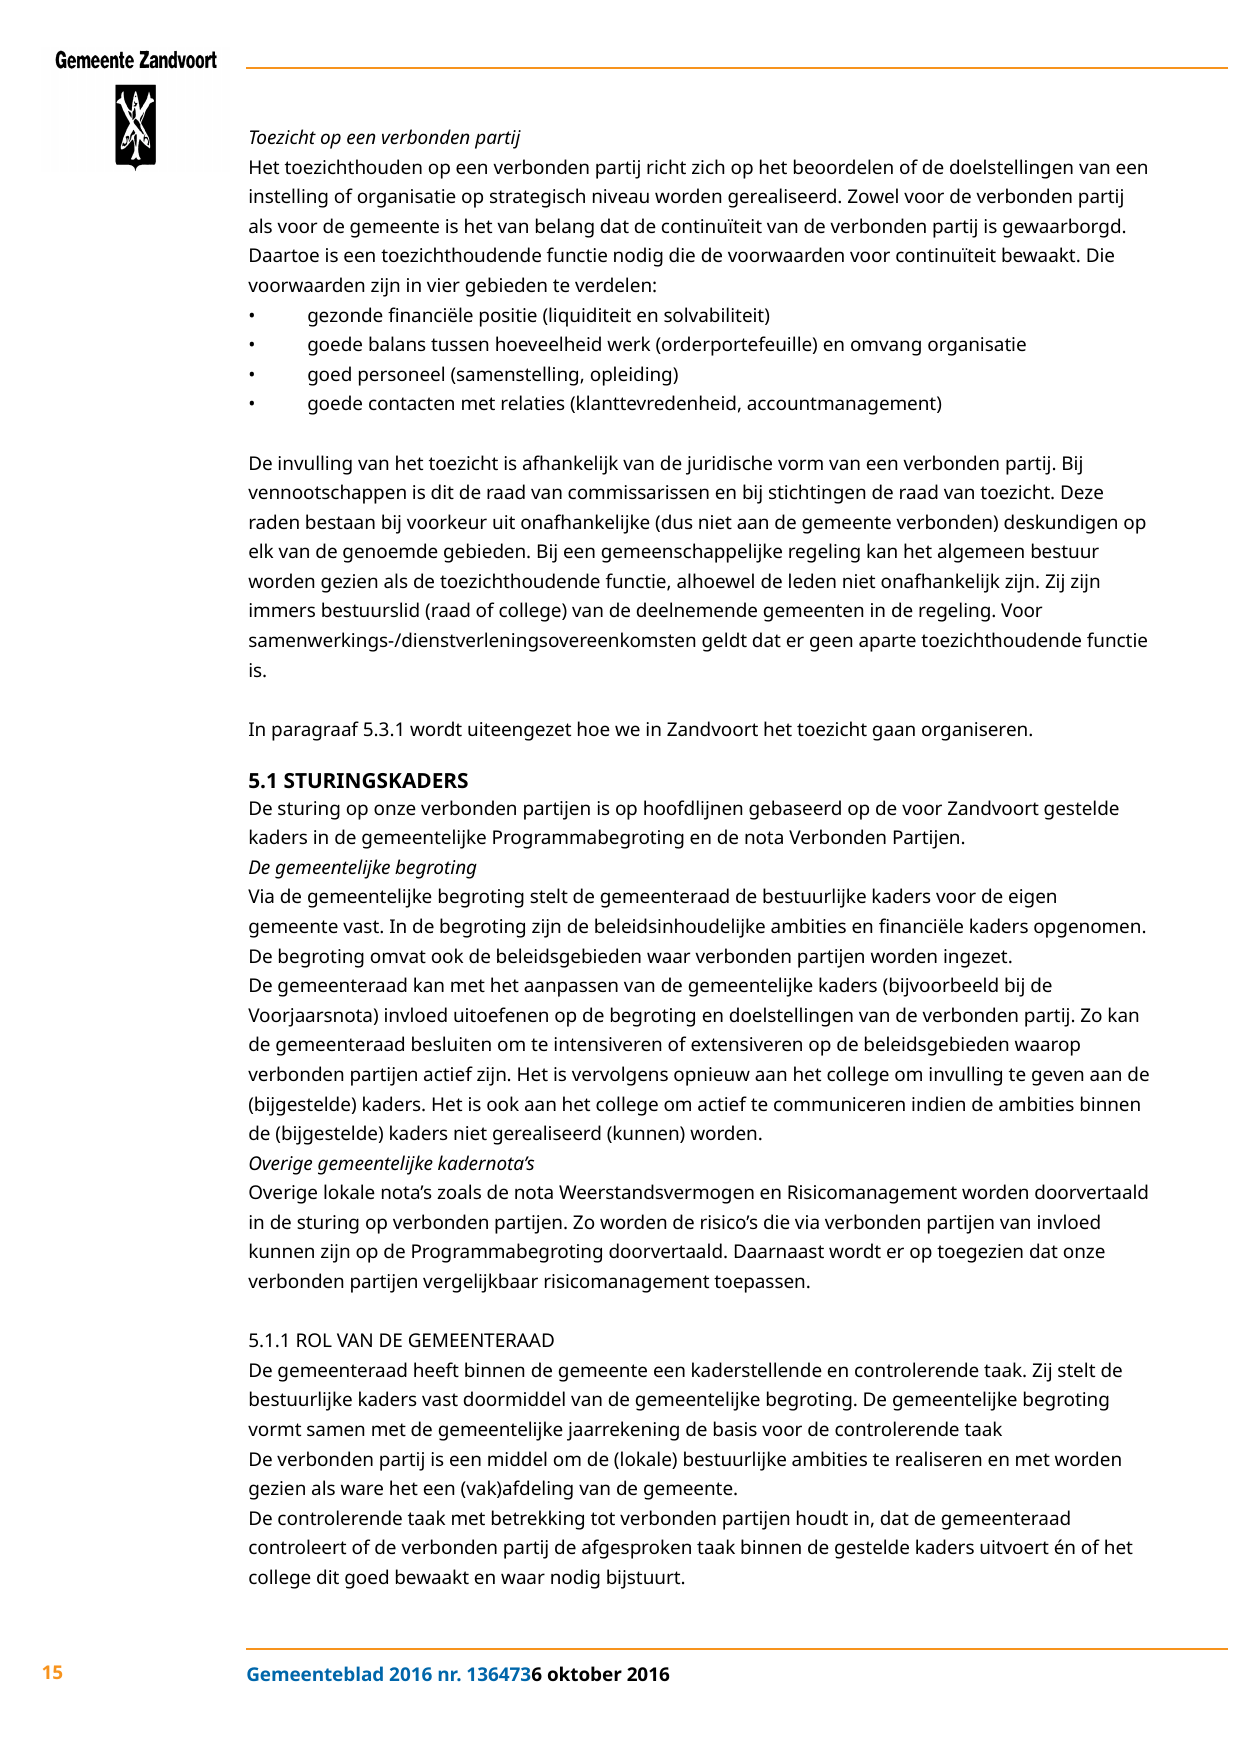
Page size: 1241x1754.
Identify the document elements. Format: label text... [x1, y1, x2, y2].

list goede balans tussen hoeveelheid werk (orderportefeuille) en omvang organisatie [248, 331, 1152, 357]
text De controlerende taak met betrekking tot verbonden partijen houdt in, dat de gemeenteraad controleert of de verbonden partij de afgesproken taak binnen de gestelde kaders uitvoert én of het college dit goed bewaakt en waar nodig bijstuurt. [248, 1505, 1152, 1590]
text De verbonden partij is een middel om de (lokale) bestuurlijke ambities te realiseren en met worden gezien als ware het een (vak)afdeling van de gemeente. [248, 1446, 1152, 1501]
list goede contacten met relaties (klanttevredenheid, accountmanagement) [248, 391, 1152, 416]
text Toezicht op een verbonden partij [248, 124, 1152, 150]
picture [41, 47, 231, 172]
text 5.1.1 ROL VAN DE GEMEENTERAAD [248, 1327, 1152, 1353]
text De gemeenteraad heeft binnen de gemeente een kaderstellende en controlerende taak. Zij stelt de bestuurlijke kaders vast doormiddel van de gemeentelijke begroting. De gemeentelijke begroting vormt samen met de gemeentelijke jaarrekening de basis voor de controlerende taak [248, 1357, 1152, 1442]
list goed personeel (samenstelling, opleiding) [248, 361, 1152, 387]
text Via de gemeentelijke begroting stelt de gemeenteraad de bestuurlijke kaders voor de eigen gemeente vast. In de begroting zijn de beleidsinhoudelijke ambities en financiële kaders opgenomen. De begroting omvat ook de beleidsgebieden waar verbonden partijen worden ingezet. [248, 884, 1152, 968]
text Overige gemeentelijke kadernota’s [248, 1150, 1152, 1176]
text In paragraaf 5.3.1 wordt uiteengezet hoe we in Zandvoort het toezicht gaan organiseren. [248, 716, 1152, 742]
text De gemeenteraad kan met het aanpassen van de gemeentelijke kaders (bijvoorbeeld bij de Voorjaarsnota) invloed uitoefenen op de begroting en doelstellingen van de verbonden partij. Zo kan de gemeenteraad besluiten om te intensiveren of extensiveren op de beleidsgebieden waarop verbonden partijen actief zijn. Het is vervolgens opnieuw aan het college om invulling te geven aan de (bijgestelde) kaders. Het is ook aan het college om actief te communiceren indien de ambities binnen de (bijgestelde) kaders niet gerealiseerd (kunnen) worden. [248, 972, 1152, 1146]
text De gemeentelijke begroting [248, 854, 1152, 880]
text 5.1 STURINGSKADERS [248, 766, 1152, 795]
text De sturing op onze verbonden partijen is op hoofdlijnen gebaseerd op de voor Zandvoort gestelde kaders in de gemeentelijke Programmabegroting en de nota Verbonden Partijen. [248, 795, 1152, 850]
text Het toezichthouden op een verbonden partij richt zich op het beoordelen of de doelstellingen van een instelling of organisatie op strategisch niveau worden gerealiseerd. Zowel voor de verbonden partij als voor de gemeente is het van belang dat de continuïteit van de verbonden partij is gewaarborgd. Daartoe is een toezichthoudende functie nodig die de voorwaarden voor continuïteit bewaakt. Die voorwaarden zijn in vier gebieden te verdelen: [248, 154, 1152, 298]
list gezonde financiële positie (liquiditeit en solvabiliteit) [248, 302, 1152, 328]
text De invulling van het toezicht is afhankelijk van de juridische vorm van een verbonden partij. Bij vennootschappen is dit de raad van commissarissen en bij stichtingen de raad van toezicht. Deze raden bestaan bij voorkeur uit onafhankelijke (dus niet aan de gemeente verbonden) deskundigen op elk van de genoemde gebieden. Bij een gemeenschappelijke regeling kan het algemeen bestuur worden gezien als de toezichthoudende functie, alhoewel de leden niet onafhankelijk zijn. Zij zijn immers bestuurslid (raad of college) van de deelnemende gemeenten in de regeling. Voor samenwerkings-/dienstverleningsovereenkomsten geldt dat er geen aparte toezichthoudende functie is. [248, 450, 1152, 683]
text Overige lokale nota’s zoals de nota Weerstandsvermogen en Risicomanagement worden doorvertaald in de sturing op verbonden partijen. Zo worden de risico’s die via verbonden partijen van invloed kunnen zijn op de Programmabegroting doorvertaald. Daarnaast wordt er op toegezien dat onze verbonden partijen vergelijkbaar risicomanagement toepassen. [248, 1179, 1152, 1294]
